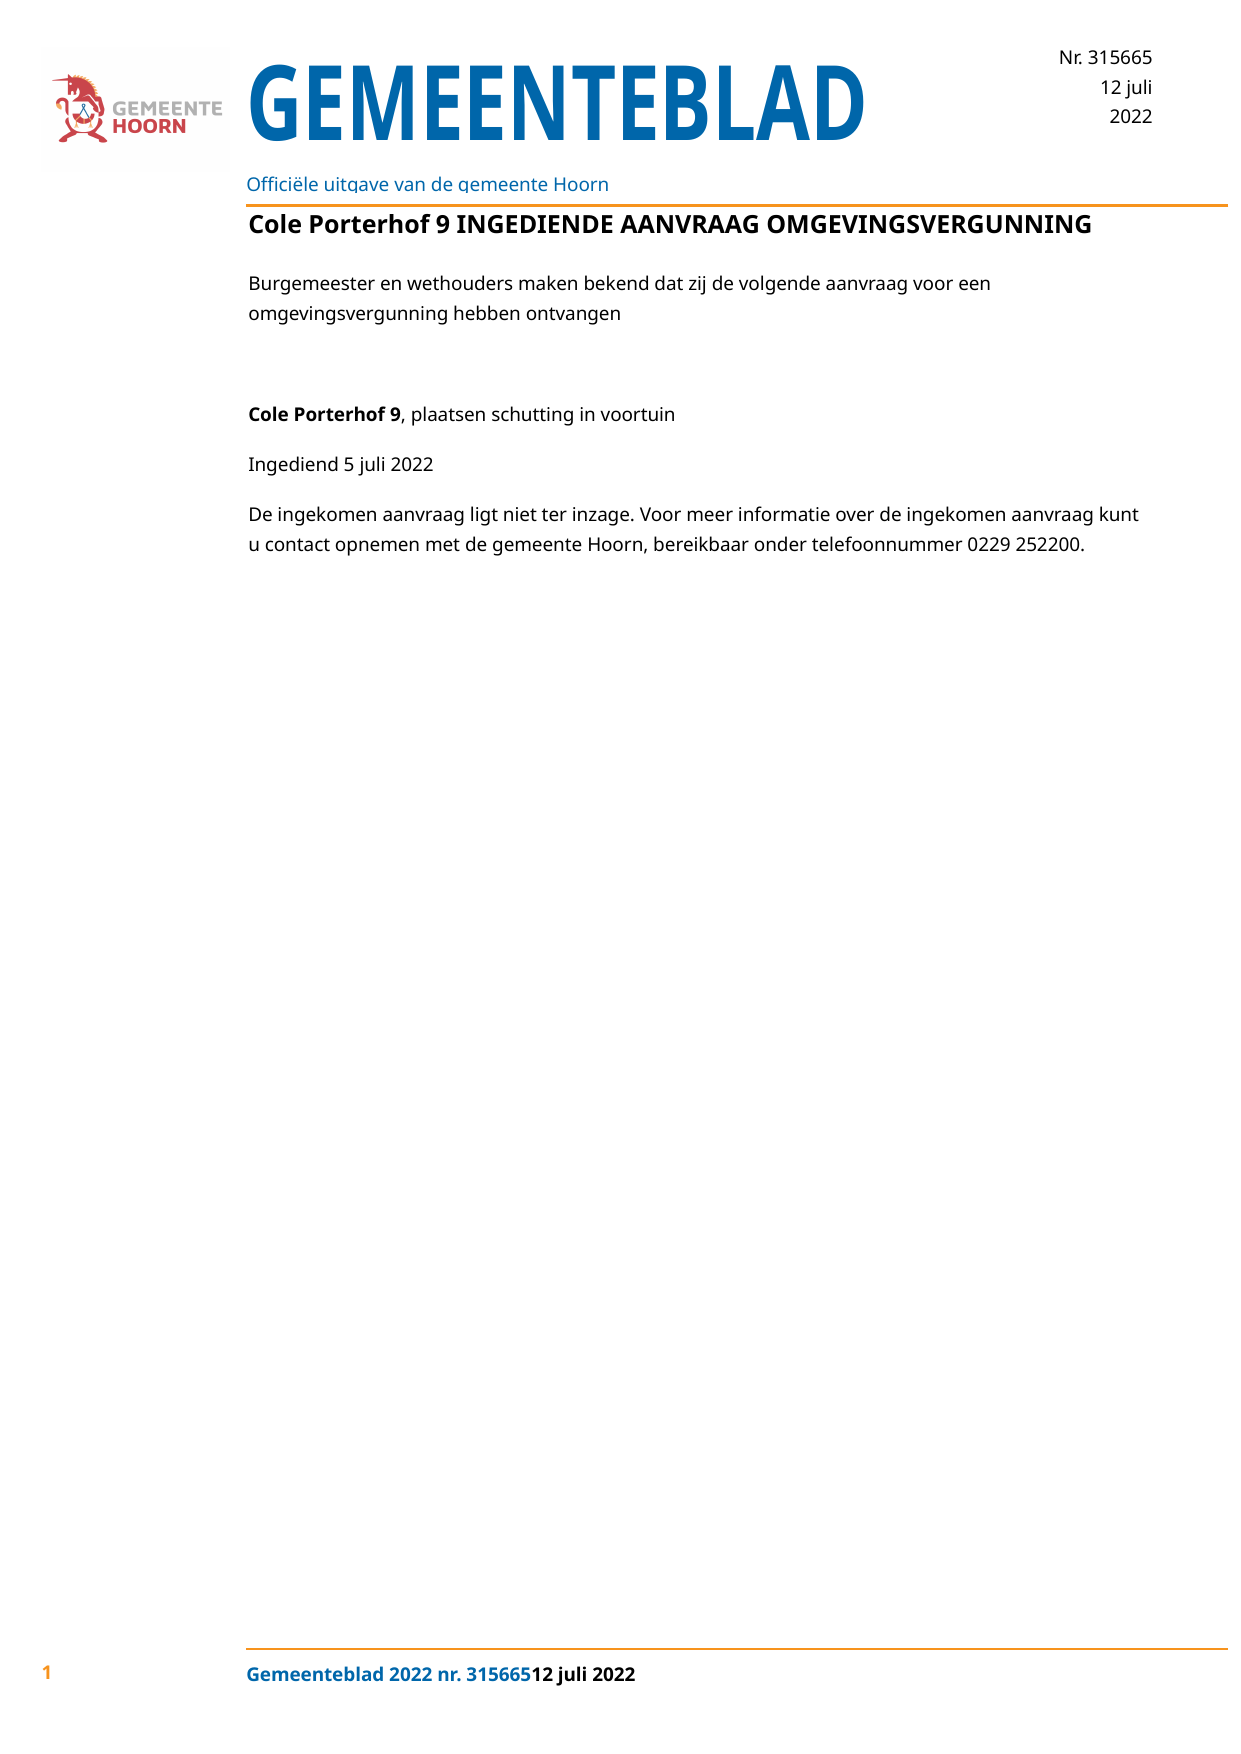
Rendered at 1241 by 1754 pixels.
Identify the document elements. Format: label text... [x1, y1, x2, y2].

text Burgemeester en wethouders maken bekend dat zij de volgende aanvraag voor een omgevingsvergunning hebben ontvangen [248, 270, 1152, 326]
text Cole Porterhof 9 INGEDIENDE AANVRAAG OMGEVINGSVERGUNNING [248, 207, 1152, 241]
text Ingediend 5 juli 2022 [248, 451, 1152, 477]
text Cole Porterhof 9, plaatsen schutting in voortuin [248, 401, 1152, 426]
picture [41, 47, 231, 172]
text De ingekomen aanvraag ligt niet ter inzage. Voor meer informatie over de ingekomen aanvraag kunt u contact opnemen met de gemeente Hoorn, bereikbaar onder telefoonnummer 0229 252200. [248, 502, 1152, 557]
